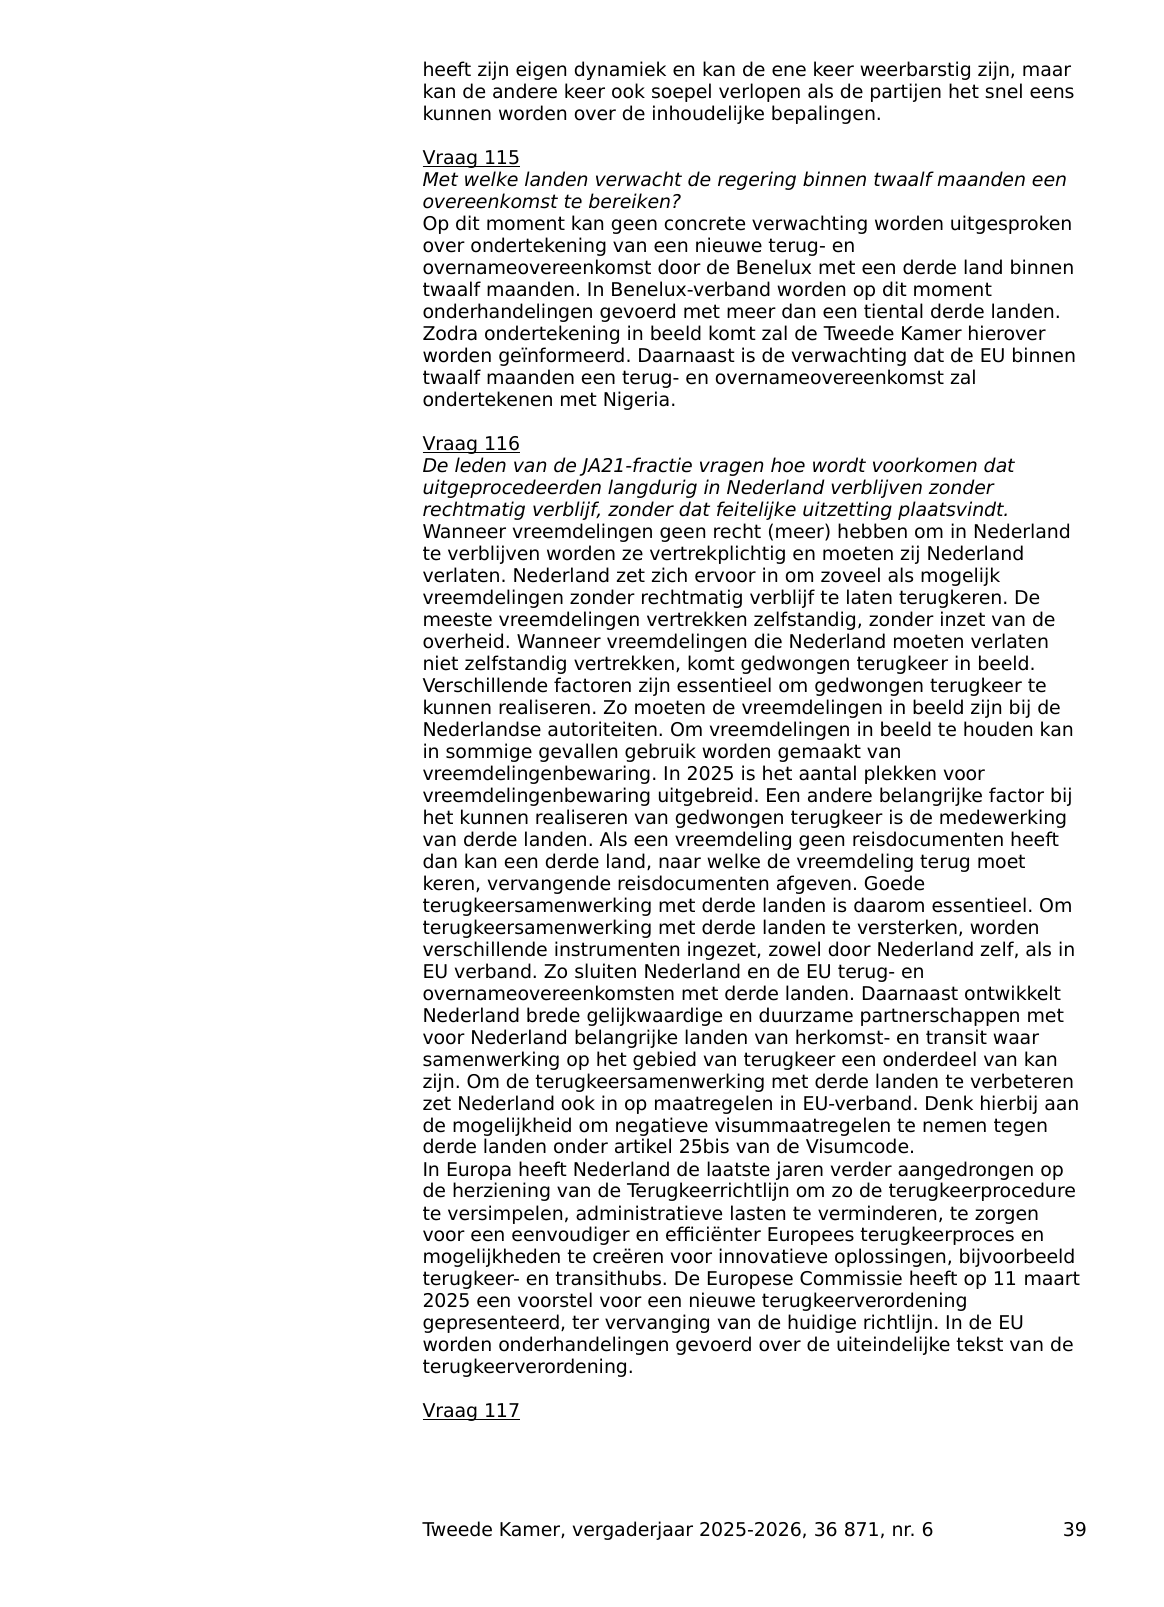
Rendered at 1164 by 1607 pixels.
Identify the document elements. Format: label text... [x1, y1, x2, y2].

text Vraag 116 [422, 433, 1087, 455]
text Wanneer vreemdelingen geen recht (meer) hebben om in Nederland te verblijven worden ze vertrekplichtig en moeten zij Nederland verlaten. Nederland zet zich ervoor in om zoveel als mogelijk vreemdelingen zonder rechtmatig verblijf te laten terugkeren. De meeste vreemdelingen vertrekken zelfstandig, zonder inzet van de overheid. Wanneer vreemdelingen die Nederland moeten verlaten niet zelfstandig vertrekken, komt gedwongen terugkeer in beeld. Verschillende factoren zijn essentieel om gedwongen terugkeer te kunnen realiseren. Zo moeten de vreemdelingen in beeld zijn bij de Nederlandse autoriteiten. Om vreemdelingen in beeld te houden kan in sommige gevallen gebruik worden gemaakt van vreemdelingenbewaring. In 2025 is het aantal plekken voor vreemdelingenbewaring uitgebreid. Een andere belangrijke factor bij het kunnen realiseren van gedwongen terugkeer is de medewerking van derde landen. Als een vreemdeling geen reisdocumenten heeft dan kan een derde land, naar welke de vreemdeling terug moet keren, vervangende reisdocumenten afgeven. Goede terugkeersamenwerking met derde landen is daarom essentieel. Om terugkeersamenwerking met derde landen te versterken, worden verschillende instrumenten ingezet, zowel door Nederland zelf, als in EU verband. Zo sluiten Nederland en de EU terug- en overnameovereenkomsten met derde landen. Daarnaast ontwikkelt Nederland brede gelijkwaardige en duurzame partnerschappen met voor Nederland belangrijke landen van herkomst- en transit waar samenwerking op het gebied van terugkeer een onderdeel van kan zijn. Om de terugkeersamenwerking met derde landen te verbeteren zet Nederland ook in op maatregelen in EU-verband. Denk hierbij aan de mogelijkheid om negatieve visummaatregelen te nemen tegen derde landen onder artikel 25bis van de Visumcode. [422, 521, 1087, 1158]
text Vraag 115 [422, 147, 1087, 169]
text De leden van de JA21-fractie vragen hoe wordt voorkomen dat uitgeprocedeerden langdurig in Nederland verblijven zonder rechtmatig verblijf, zonder dat feitelijke uitzetting plaatsvindt. [422, 455, 1087, 521]
text Vraag 117 [422, 1400, 1087, 1422]
text In Europa heeft Nederland de laatste jaren verder aangedrongen op de herziening van de Terugkeerrichtlijn om zo de terugkeerprocedure te versimpelen, administratieve lasten te verminderen, te zorgen voor een eenvoudiger en efficiënter Europees terugkeerproces en mogelijkheden te creëren voor innovatieve oplossingen, bijvoorbeeld terugkeer- en transithubs. De Europese Commissie heeft op 11 maart 2025 een voorstel voor een nieuwe terugkeerverordening gepresenteerd, ter vervanging van de huidige richtlijn. In de EU worden onderhandelingen gevoerd over de uiteindelijke tekst van de terugkeerverordening. [422, 1158, 1087, 1378]
text Op dit moment kan geen concrete verwachting worden uitgesproken over ondertekening van een nieuwe terug- en overnameovereenkomst door de Benelux met een derde land binnen twaalf maanden. In Benelux-verband worden op dit moment onderhandelingen gevoerd met meer dan een tiental derde landen. Zodra ondertekening in beeld komt zal de Tweede Kamer hierover worden geïnformeerd. Daarnaast is de verwachting dat de EU binnen twaalf maanden een terug- en overnameovereenkomst zal ondertekenen met Nigeria. [422, 213, 1087, 411]
text Met welke landen verwacht de regering binnen twaalf maanden een overeenkomst te bereiken? [422, 169, 1087, 213]
text heeft zijn eigen dynamiek en kan de ene keer weerbarstig zijn, maar kan de andere keer ook soepel verlopen als de partijen het snel eens kunnen worden over de inhoudelijke bepalingen. [422, 59, 1087, 125]
